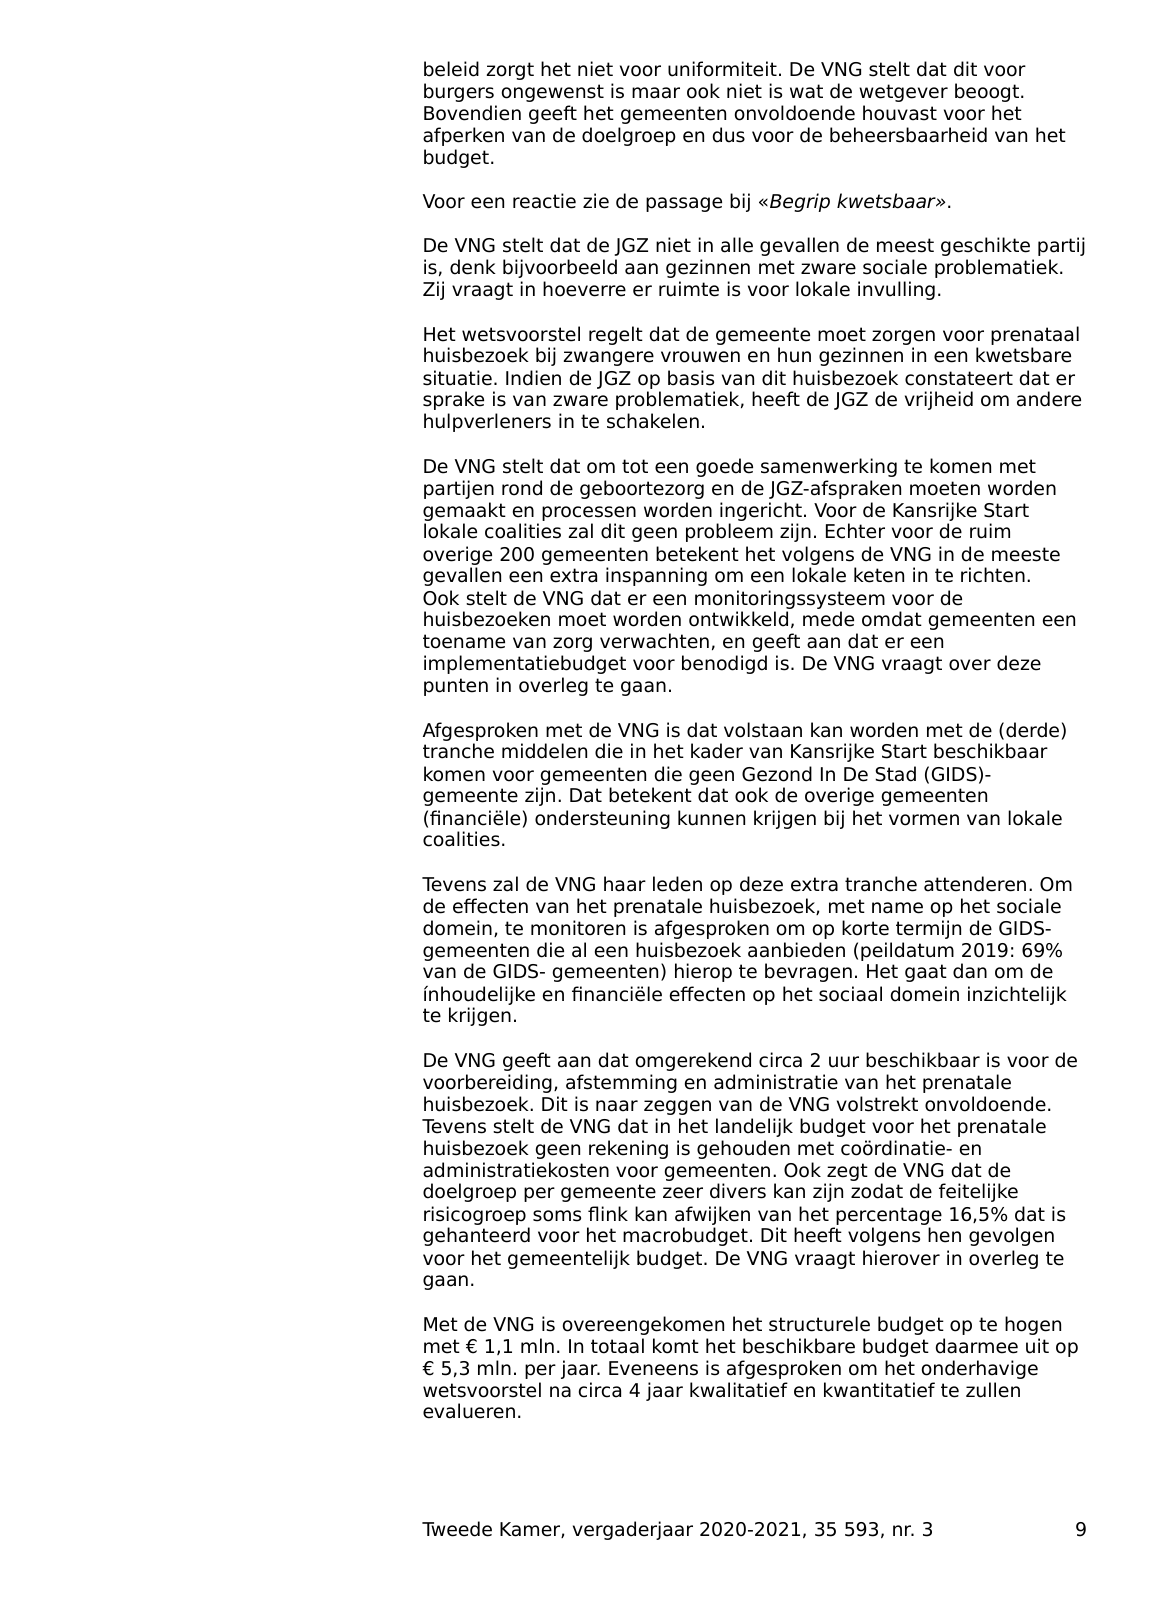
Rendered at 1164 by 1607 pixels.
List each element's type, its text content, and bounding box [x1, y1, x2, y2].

text Tevens zal de VNG haar leden op deze extra tranche attenderen. Om de effecten van het prenatale huisbezoek, met name op het sociale domein, te monitoren is afgesproken om op korte termijn de GIDS-gemeenten die al een huisbezoek aanbieden (peildatum 2019: 69% van de GIDS- gemeenten) hierop te bevragen. Het gaat dan om de ínhoudelijke en financiële effecten op het sociaal domein inzichtelijk te krijgen. [422, 873, 1087, 1027]
text De VNG stelt dat om tot een goede samenwerking te komen met partijen rond de geboortezorg en de JGZ-afspraken moeten worden gemaakt en processen worden ingericht. Voor de Kansrijke Start lokale coalities zal dit geen probleem zijn. Echter voor de ruim overige 200 gemeenten betekent het volgens de VNG in de meeste gevallen een extra inspanning om een lokale keten in te richten. [422, 456, 1087, 587]
text Voor een reactie zie de passage bij «Begrip kwetsbaar». [422, 191, 1087, 213]
text beleid zorgt het niet voor uniformiteit. De VNG stelt dat dit voor burgers ongewenst is maar ook niet is wat de wetgever beoogt. Bovendien geeft het gemeenten onvoldoende houvast voor het afperken van de doelgroep en dus voor de beheersbaarheid van het budget. [422, 59, 1087, 169]
text Het wetsvoorstel regelt dat de gemeente moet zorgen voor prenataal huisbezoek bij zwangere vrouwen en hun gezinnen in een kwetsbare situatie. Indien de JGZ op basis van dit huisbezoek constateert dat er sprake is van zware problematiek, heeft de JGZ de vrijheid om andere hulpverleners in te schakelen. [422, 323, 1087, 433]
text De VNG stelt dat de JGZ niet in alle gevallen de meest geschikte partij is, denk bijvoorbeeld aan gezinnen met zware sociale problematiek. Zij vraagt in hoeverre er ruimte is voor lokale invulling. [422, 235, 1087, 301]
text De VNG geeft aan dat omgerekend circa 2 uur beschikbaar is voor de voorbereiding, afstemming en administratie van het prenatale huisbezoek. Dit is naar zeggen van de VNG volstrekt onvoldoende. Tevens stelt de VNG dat in het landelijk budget voor het prenatale huisbezoek geen rekening is gehouden met coördinatie- en administratiekosten voor gemeenten. Ook zegt de VNG dat de doelgroep per gemeente zeer divers kan zijn zodat de feitelijke risicogroep soms flink kan afwijken van het percentage 16,5% dat is gehanteerd voor het macrobudget. Dit heeft volgens hen gevolgen voor het gemeentelijk budget. De VNG vraagt hierover in overleg te gaan. [422, 1049, 1087, 1291]
text Afgesproken met de VNG is dat volstaan kan worden met de (derde) tranche middelen die in het kader van Kansrijke Start beschikbaar komen voor gemeenten die geen Gezond In De Stad (GIDS)-gemeente zijn. Dat betekent dat ook de overige gemeenten (financiële) ondersteuning kunnen krijgen bij het vormen van lokale coalities. [422, 719, 1087, 851]
text Ook stelt de VNG dat er een monitoringssysteem voor de huisbezoeken moet worden ontwikkeld, mede omdat gemeenten een toename van zorg verwachten, en geeft aan dat er een implementatiebudget voor benodigd is. De VNG vraagt over deze punten in overleg te gaan. [422, 587, 1087, 697]
text Met de VNG is overeengekomen het structurele budget op te hogen met € 1,1 mln. In totaal komt het beschikbare budget daarmee uit op € 5,3 mln. per jaar. Eveneens is afgesproken om het onderhavige wetsvoorstel na circa 4 jaar kwalitatief en kwantitatief te zullen evalueren. [422, 1313, 1087, 1423]
